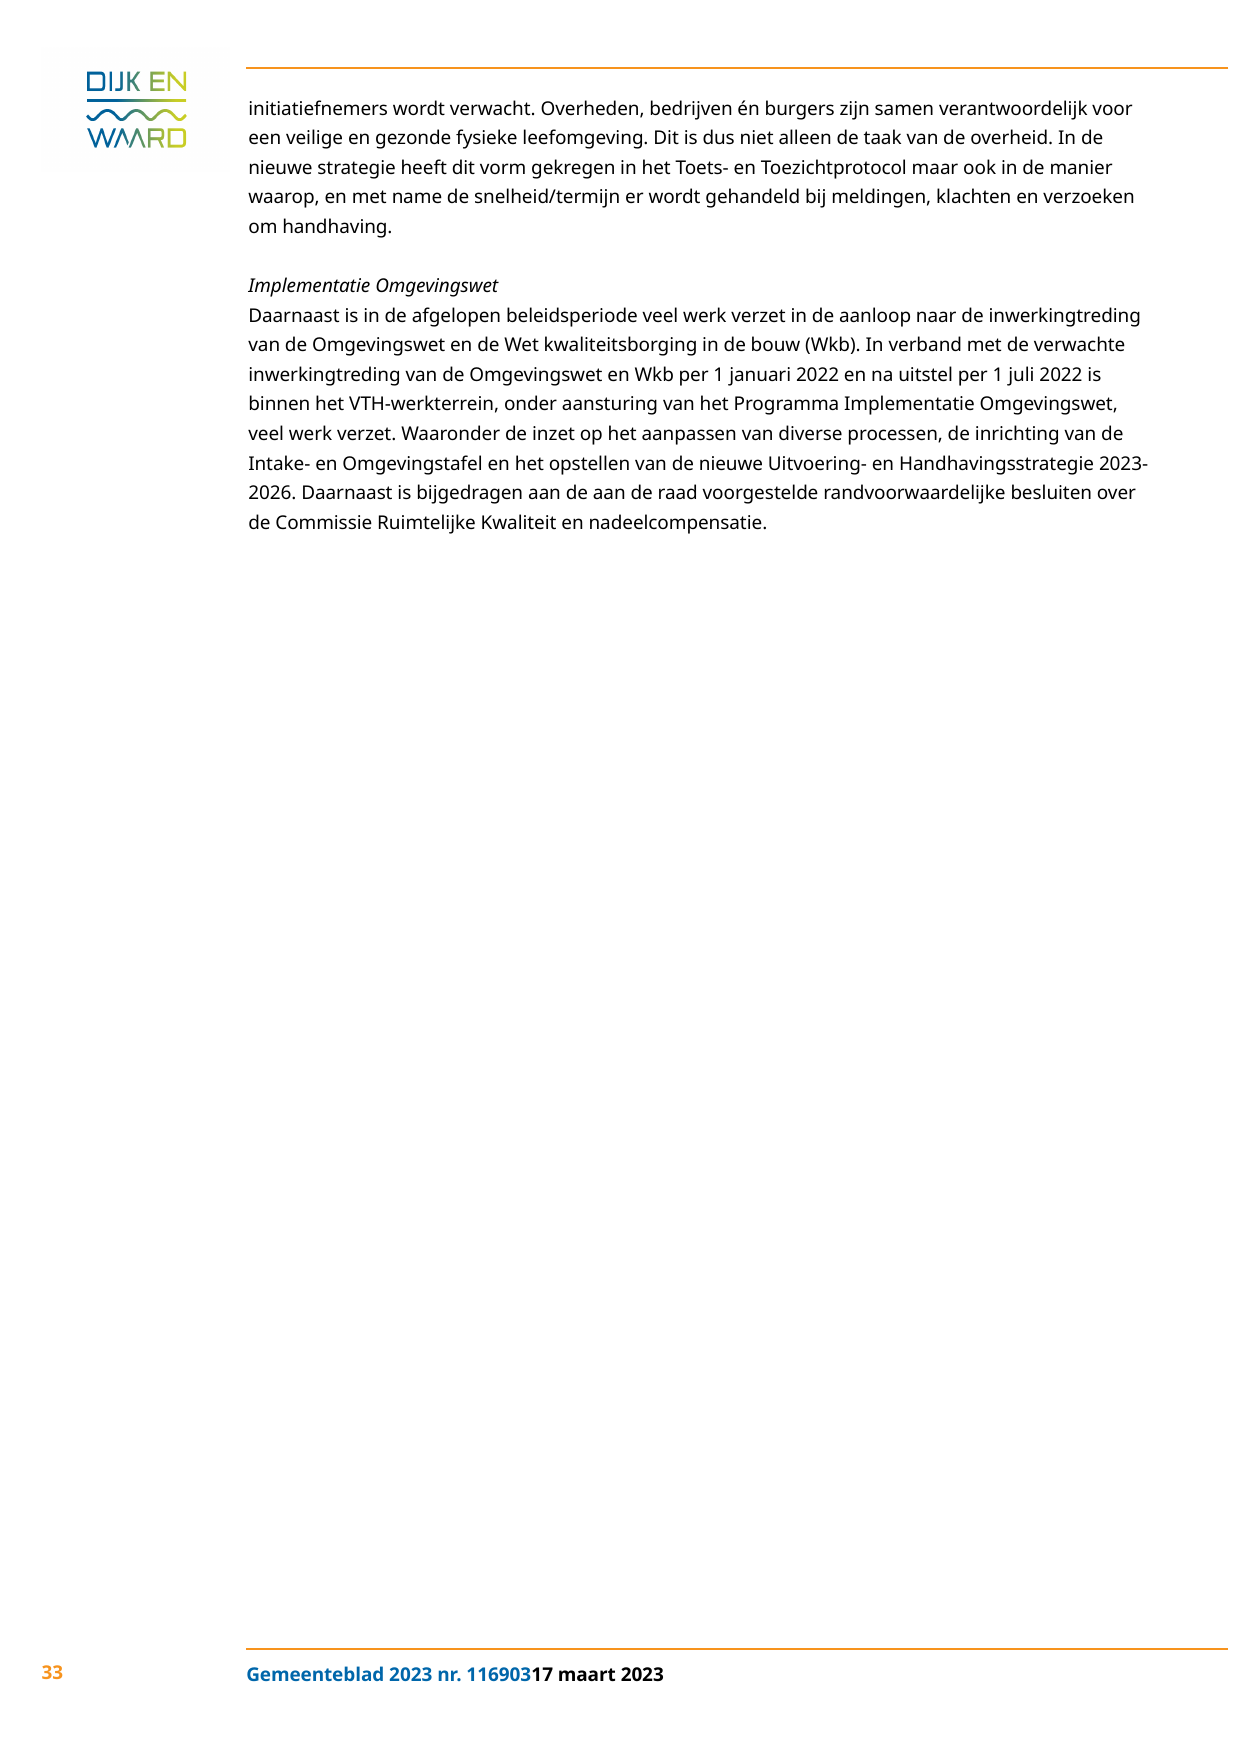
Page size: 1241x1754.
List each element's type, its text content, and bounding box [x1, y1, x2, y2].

text initiatiefnemers wordt verwacht. Overheden, bedrijven én burgers zijn samen verantwoordelijk voor een veilige en gezonde fysieke leefomgeving. Dit is dus niet alleen de taak van de overheid. In de nieuwe strategie heeft dit vorm gekregen in het Toets- en Toezichtprotocol maar ook in de manier waarop, en met name de snelheid/termijn er wordt gehandeld bij meldingen, klachten en verzoeken om handhaving. [248, 95, 1152, 239]
text Daarnaast is in de afgelopen beleidsperiode veel werk verzet in de aanloop naar de inwerkingtreding van de Omgevingswet en de Wet kwaliteitsborging in de bouw (Wkb). In verband met de verwachte inwerkingtreding van de Omgevingswet en Wkb per 1 januari 2022 en na uitstel per 1 juli 2022 is binnen het VTH-werkterrein, onder aansturing van het Programma Implementatie Omgevingswet, veel werk verzet. Waaronder de inzet op het aanpassen van diverse processen, de inrichting van de Intake- en Omgevingstafel en het opstellen van de nieuwe Uitvoering- en Handhavingsstrategie 2023-2026. Daarnaast is bijgedragen aan de aan de raad voorgestelde randvoorwaardelijke besluiten over de Commissie Ruimtelijke Kwaliteit en nadeelcompensatie. [248, 302, 1152, 535]
picture [41, 47, 231, 172]
text Implementatie Omgevingswet [248, 272, 1152, 298]
